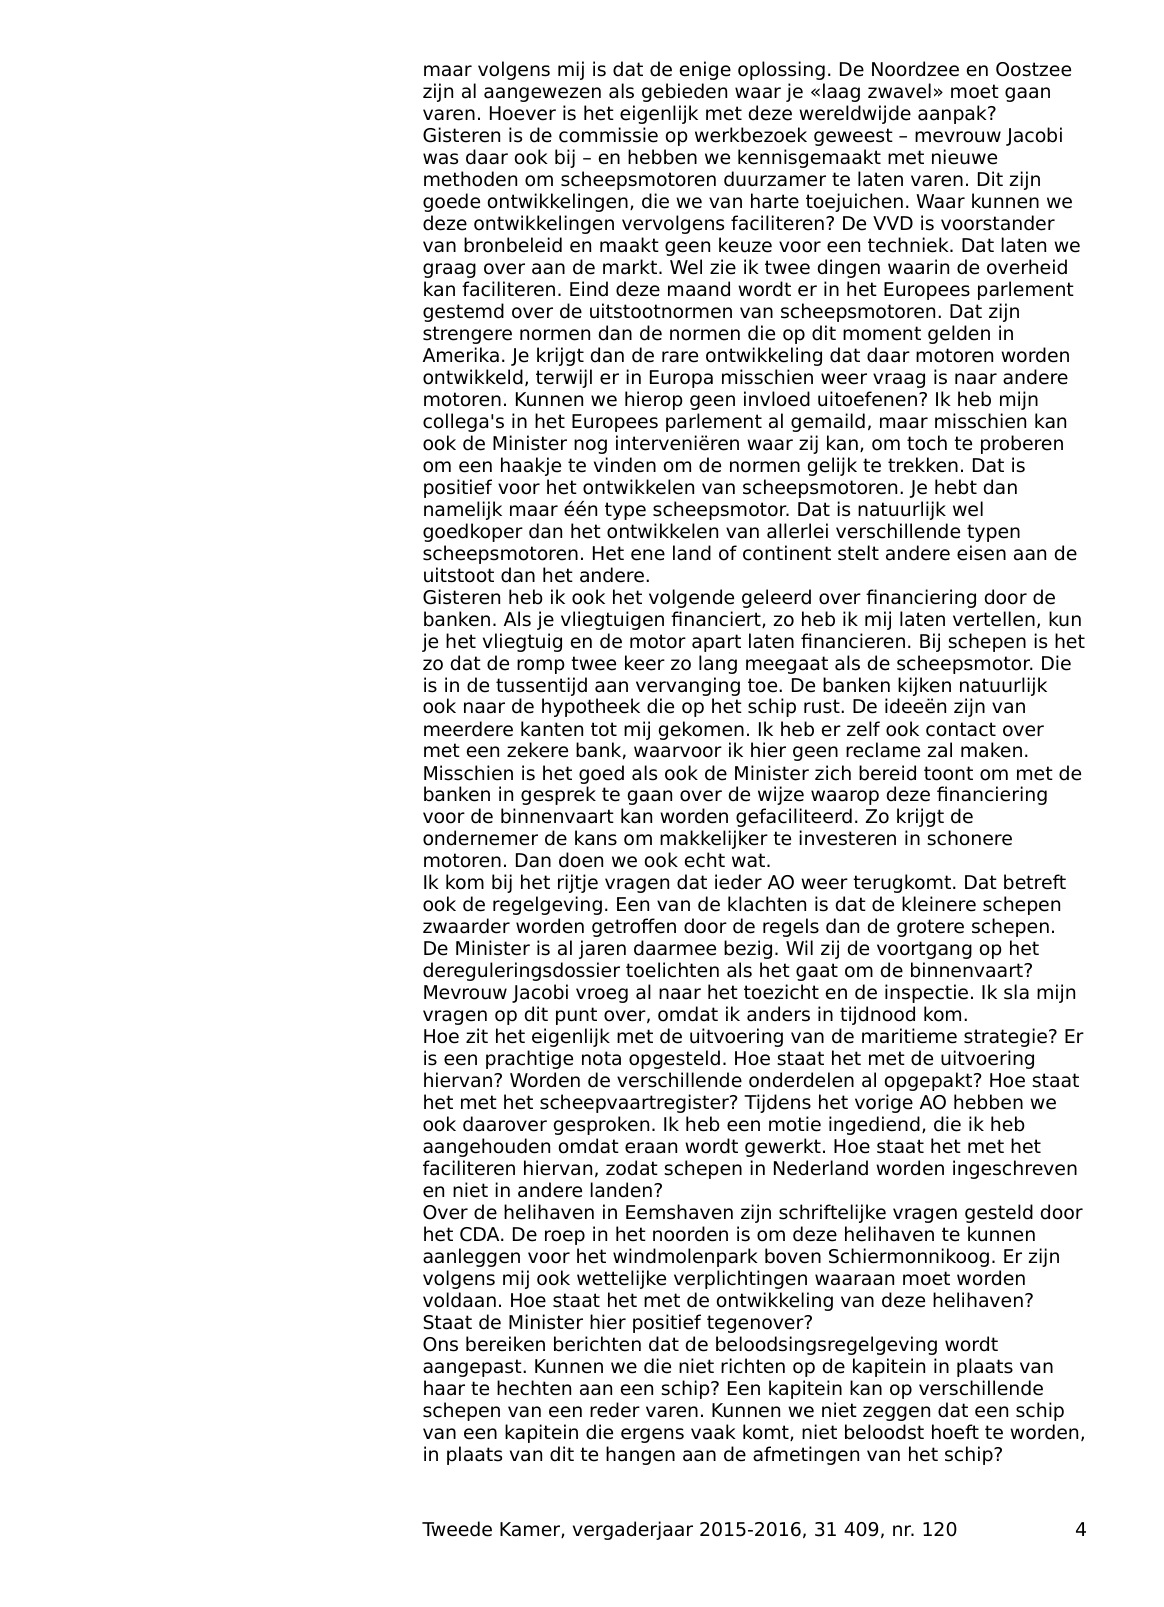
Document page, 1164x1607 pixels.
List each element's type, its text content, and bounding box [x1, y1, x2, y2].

text Gisteren heb ik ook het volgende geleerd over financiering door de banken. Als je vliegtuigen financiert, zo heb ik mij laten vertellen, kun je het vliegtuig en de motor apart laten financieren. Bij schepen is het zo dat de romp twee keer zo lang meegaat als de scheepsmotor. Die is in de tussentijd aan vervanging toe. De banken kijken natuurlijk ook naar de hypotheek die op het schip rust. De ideeën zijn van meerdere kanten tot mij gekomen. Ik heb er zelf ook contact over met een zekere bank, waarvoor ik hier geen reclame zal maken. Misschien is het goed als ook de Minister zich bereid toont om met de banken in gesprek te gaan over de wijze waarop deze financiering voor de binnenvaart kan worden gefaciliteerd. Zo krijgt de ondernemer de kans om makkelijker te investeren in schonere motoren. Dan doen we ook echt wat. [422, 587, 1087, 872]
text Over de helihaven in Eemshaven zijn schriftelijke vragen gesteld door het CDA. De roep in het noorden is om deze helihaven te kunnen aanleggen voor het windmolenpark boven Schiermonnikoog. Er zijn volgens mij ook wettelijke verplichtingen waaraan moet worden voldaan. Hoe staat het met de ontwikkeling van deze helihaven? Staat de Minister hier positief tegenover? [422, 1202, 1087, 1334]
text Hoe zit het eigenlijk met de uitvoering van de maritieme strategie? Er is een prachtige nota opgesteld. Hoe staat het met de uitvoering hiervan? Worden de verschillende onderdelen al opgepakt? Hoe staat het met het scheepvaartregister? Tijdens het vorige AO hebben we ook daarover gesproken. Ik heb een motie ingediend, die ik heb aangehouden omdat eraan wordt gewerkt. Hoe staat het met het faciliteren hiervan, zodat schepen in Nederland worden ingeschreven en niet in andere landen? [422, 1026, 1087, 1202]
text maar volgens mij is dat de enige oplossing. De Noordzee en Oostzee zijn al aangewezen als gebieden waar je «laag zwavel» moet gaan varen. Hoever is het eigenlijk met deze wereldwijde aanpak? [422, 59, 1087, 125]
text Gisteren is de commissie op werkbezoek geweest – mevrouw Jacobi was daar ook bij – en hebben we kennisgemaakt met nieuwe methoden om scheepsmotoren duurzamer te laten varen. Dit zijn goede ontwikkelingen, die we van harte toejuichen. Waar kunnen we deze ontwikkelingen vervolgens faciliteren? De VVD is voorstander van bronbeleid en maakt geen keuze voor een techniek. Dat laten we graag over aan de markt. Wel zie ik twee dingen waarin de overheid kan faciliteren. Eind deze maand wordt er in het Europees parlement gestemd over de uitstootnormen van scheepsmotoren. Dat zijn strengere normen dan de normen die op dit moment gelden in Amerika. Je krijgt dan de rare ontwikkeling dat daar motoren worden ontwikkeld, terwijl er in Europa misschien weer vraag is naar andere motoren. Kunnen we hierop geen invloed uitoefenen? Ik heb mijn collega's in het Europees parlement al gemaild, maar misschien kan ook de Minister nog interveniëren waar zij kan, om toch te proberen om een haakje te vinden om de normen gelijk te trekken. Dat is positief voor het ontwikkelen van scheepsmotoren. Je hebt dan namelijk maar één type scheepsmotor. Dat is natuurlijk wel goedkoper dan het ontwikkelen van allerlei verschillende typen scheepsmotoren. Het ene land of continent stelt andere eisen aan de uitstoot dan het andere. [422, 125, 1087, 587]
text Mevrouw Jacobi vroeg al naar het toezicht en de inspectie. Ik sla mijn vragen op dit punt over, omdat ik anders in tijdnood kom. [422, 982, 1087, 1026]
text Ik kom bij het rijtje vragen dat ieder AO weer terugkomt. Dat betreft ook de regelgeving. Een van de klachten is dat de kleinere schepen zwaarder worden getroffen door de regels dan de grotere schepen. De Minister is al jaren daarmee bezig. Wil zij de voortgang op het dereguleringsdossier toelichten als het gaat om de binnenvaart? [422, 872, 1087, 982]
text Ons bereiken berichten dat de beloodsingsregelgeving wordt aangepast. Kunnen we die niet richten op de kapitein in plaats van haar te hechten aan een schip? Een kapitein kan op verschillende schepen van een reder varen. Kunnen we niet zeggen dat een schip van een kapitein die ergens vaak komt, niet beloodst hoeft te worden, in plaats van dit te hangen aan de afmetingen van het schip? [422, 1334, 1087, 1466]
